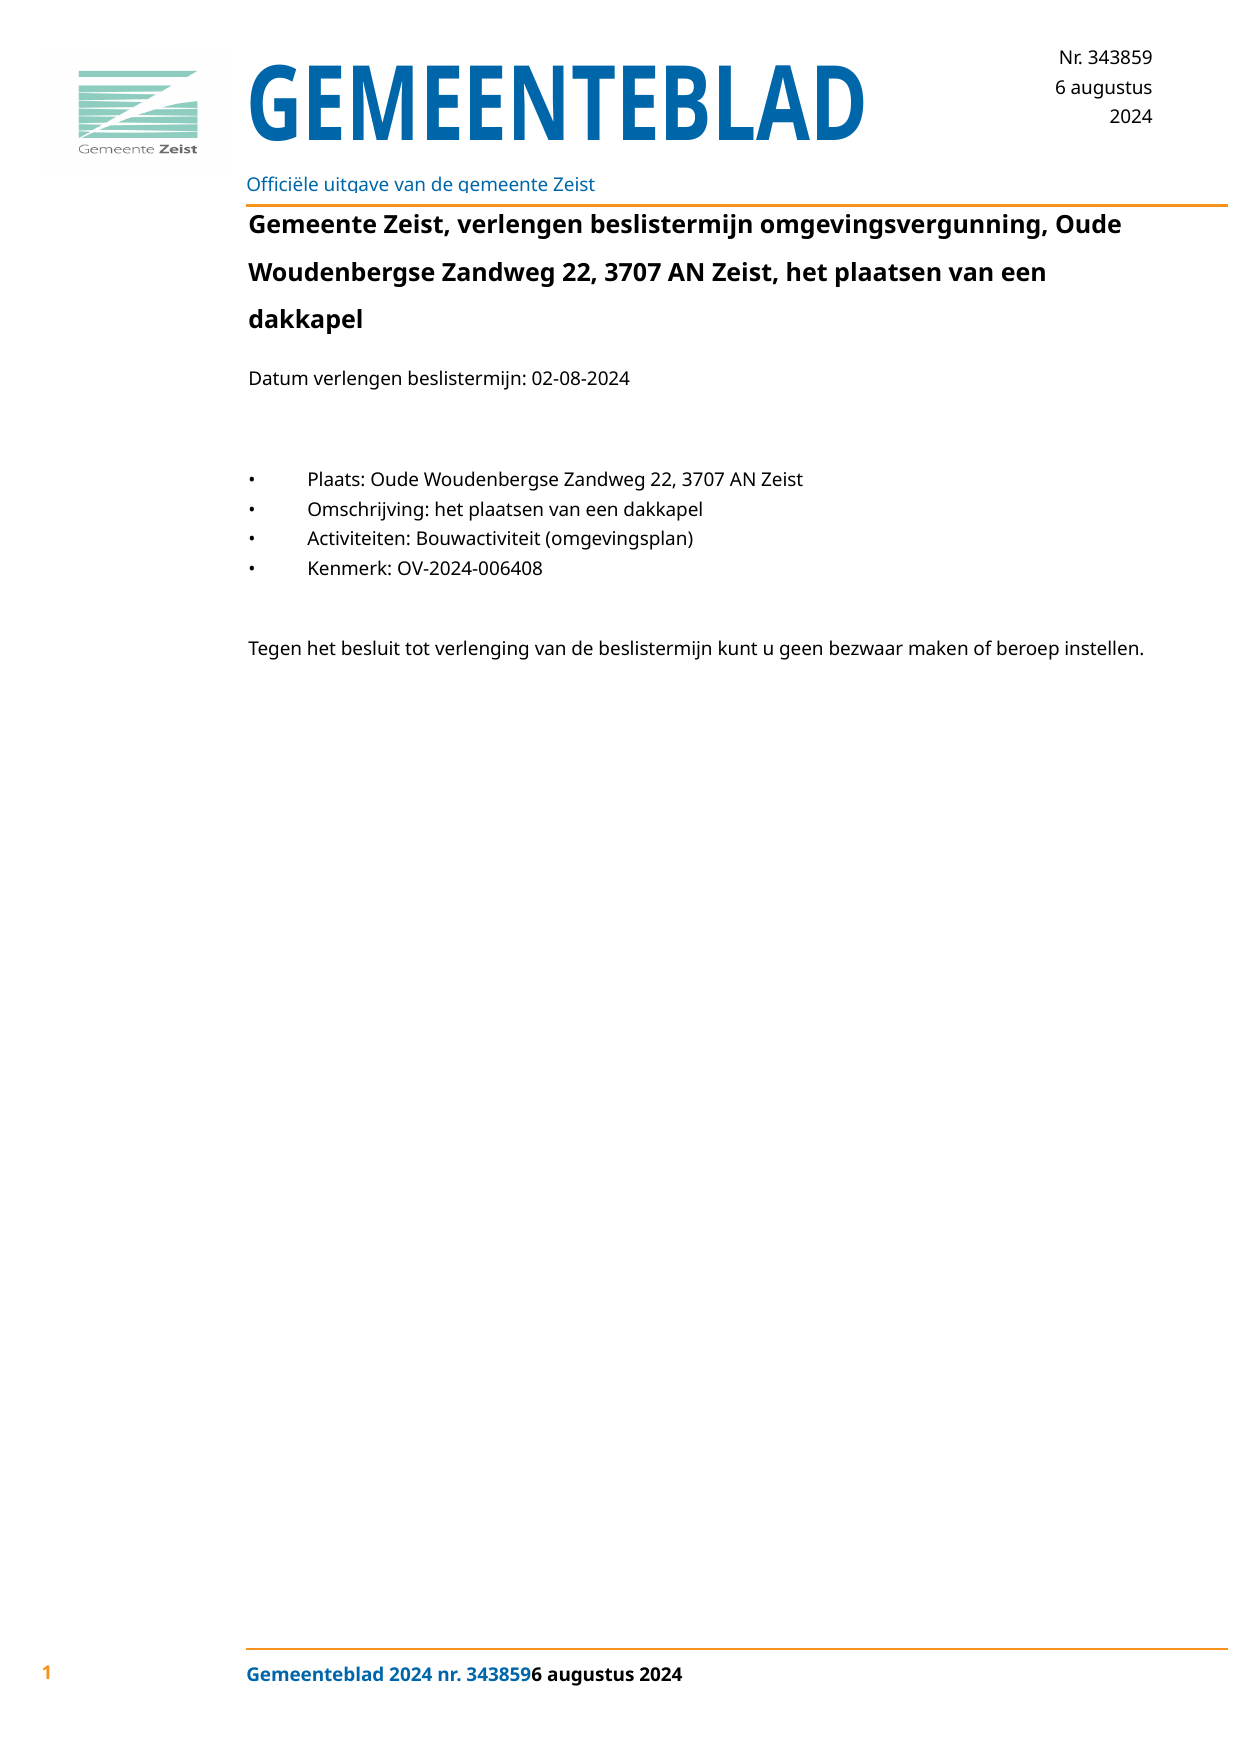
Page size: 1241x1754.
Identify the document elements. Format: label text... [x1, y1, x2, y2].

list Activiteiten: Bouwactiviteit (omgevingsplan) [248, 526, 1152, 551]
text Datum verlengen beslistermijn: 02-08-2024 [248, 366, 1152, 391]
text Gemeente Zeist, verlengen beslistermijn omgevingsvergunning, Oude Woudenbergse Zandweg 22, 3707 AN Zeist, het plaatsen van een dakkapel [248, 207, 1152, 336]
list Kenmerk: OV-2024-006408 [248, 555, 1152, 581]
list Omschrijving: het plaatsen van een dakkapel [248, 496, 1152, 522]
list Plaats: Oude Woudenbergse Zandweg 22, 3707 AN Zeist [248, 466, 1152, 492]
picture [41, 47, 231, 172]
text Tegen het besluit tot verlenging van de beslistermijn kunt u geen bezwaar maken of beroep instellen. [248, 635, 1152, 661]
